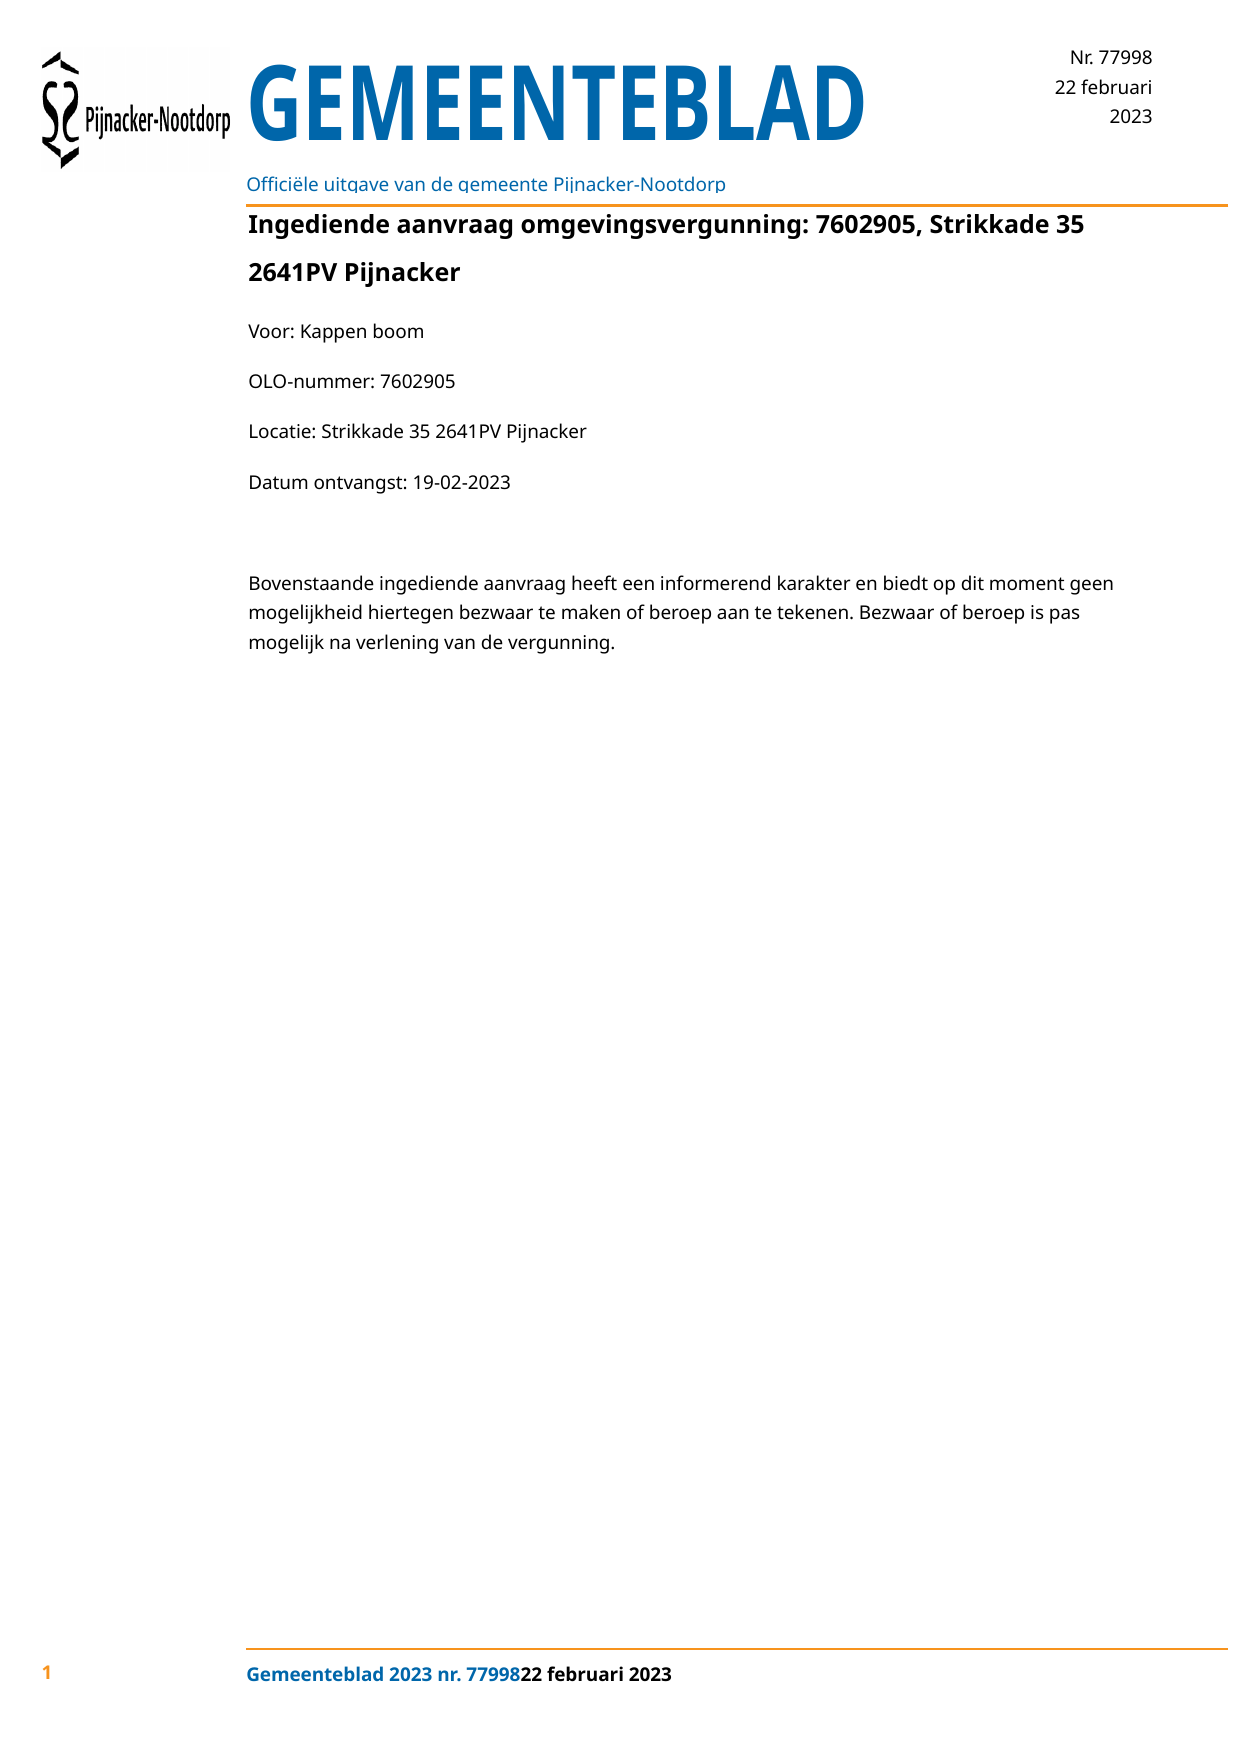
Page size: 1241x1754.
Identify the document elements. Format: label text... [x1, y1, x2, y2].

text Ingediende aanvraag omgevingsvergunning: 7602905, Strikkade 35 2641PV Pijnacker [248, 207, 1152, 288]
text Datum ontvangst: 19-02-2023 [248, 469, 1152, 495]
text Voor: Kappen boom [248, 318, 1152, 344]
text Bovenstaande ingediende aanvraag heeft een informerend karakter en biedt op dit moment geen mogelijkheid hiertegen bezwaar te maken of beroep aan te tekenen. Bezwaar of beroep is pas mogelijk na verlening van de vergunning. [248, 570, 1152, 655]
text OLO-nummer: 7602905 [248, 368, 1152, 394]
text Locatie: Strikkade 35 2641PV Pijnacker [248, 419, 1152, 444]
picture [41, 47, 231, 172]
